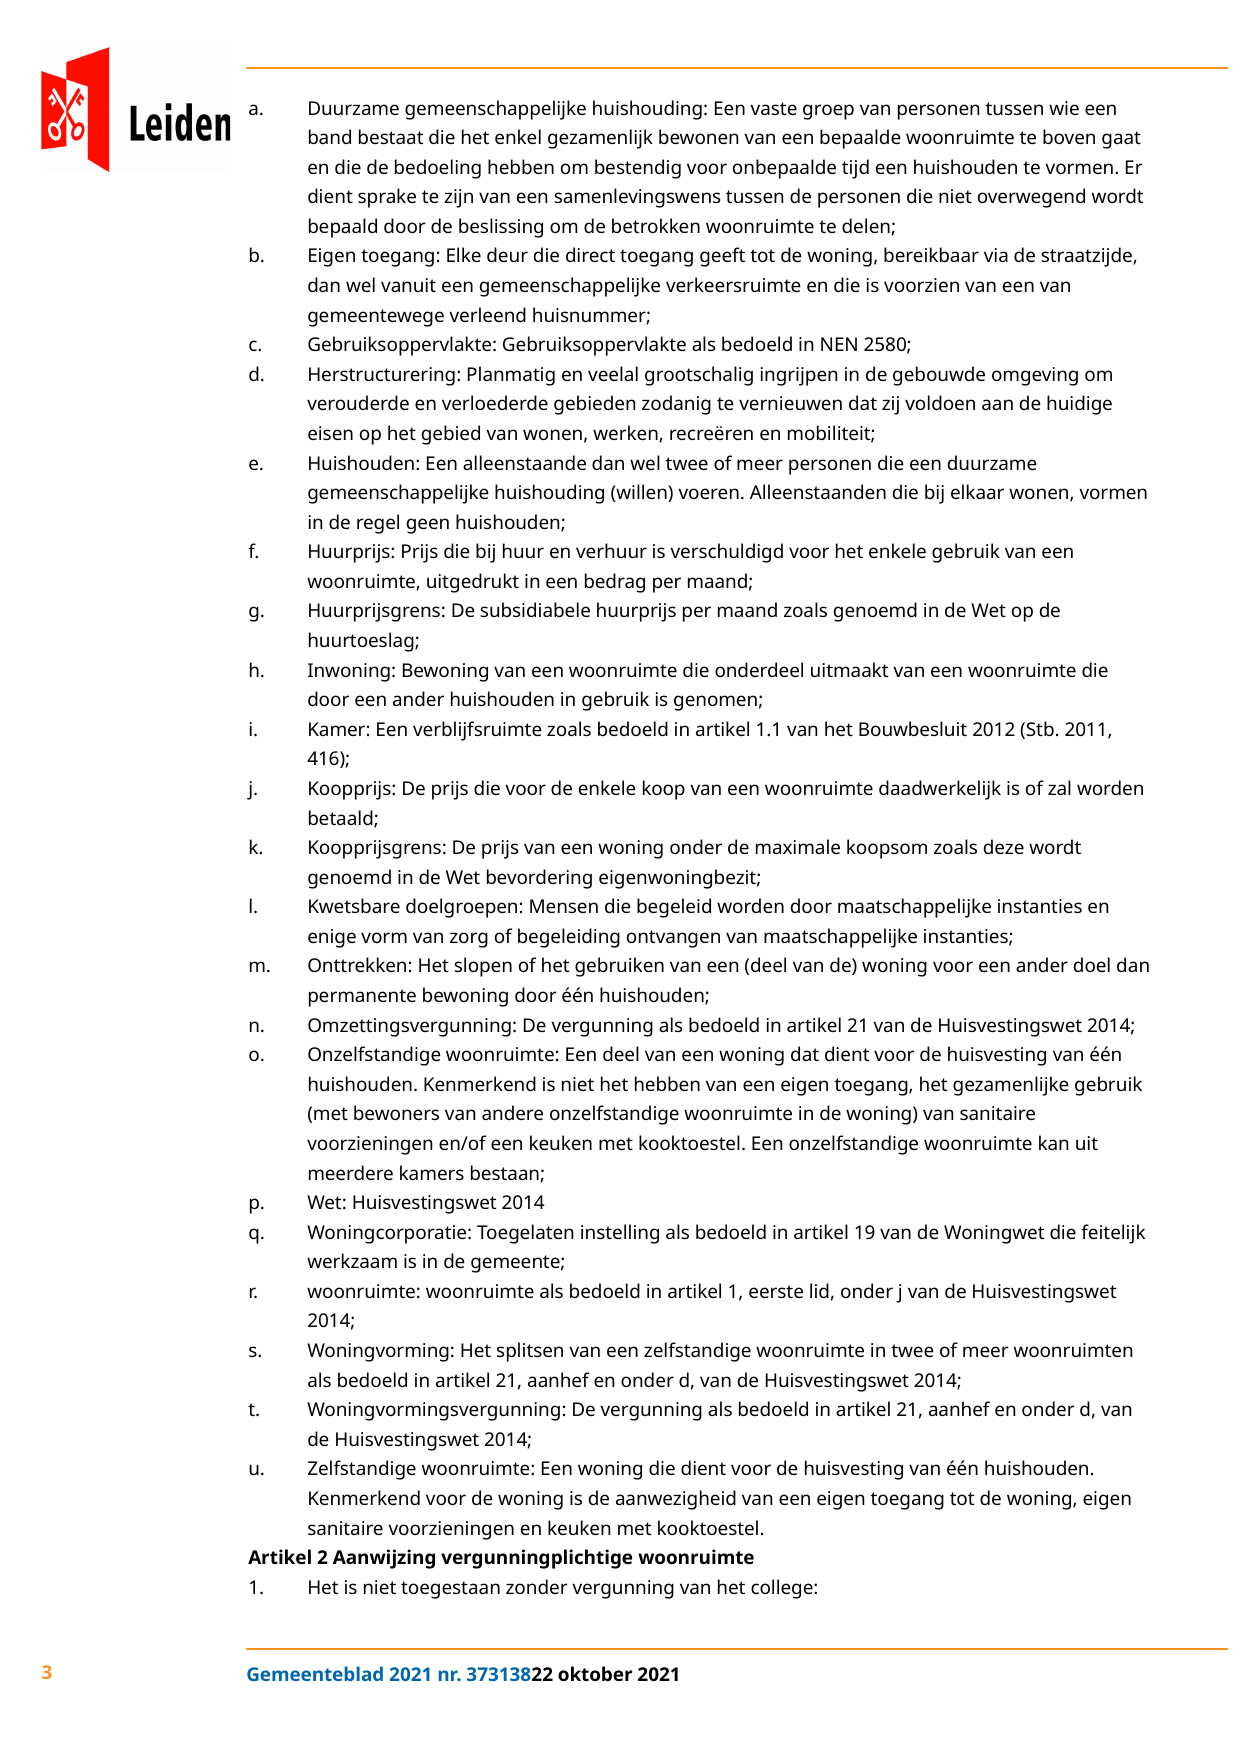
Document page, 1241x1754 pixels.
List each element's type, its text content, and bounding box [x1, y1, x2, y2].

text Artikel 2 Aanwijzing vergunningplichtige woonruimte [248, 1544, 1152, 1570]
list Kwetsbare doelgroepen: Mensen die begeleid worden door maatschappelijke instanties en enige vorm van zorg of begeleiding ontvangen van maatschappelijke instanties; [248, 893, 1152, 949]
list Duurzame gemeenschappelijke huishouding: Een vaste groep van personen tussen wie een band bestaat die het enkel gezamenlijk bewonen van een bepaalde woonruimte te boven gaat en die de bedoeling hebben om bestendig voor onbepaalde tijd een huishouden te vormen. Er dient sprake te zijn van een samenlevingswens tussen de personen die niet overwegend wordt bepaald door de beslissing om de betrokken woonruimte te delen; [248, 95, 1152, 239]
list Koopprijsgrens: De prijs van een woning onder de maximale koopsom zoals deze wordt genoemd in de Wet bevordering eigenwoningbezit; [248, 834, 1152, 890]
list Gebruiksoppervlakte: Gebruiksoppervlakte als bedoeld in NEN 2580; [248, 331, 1152, 357]
list Huishouden: Een alleenstaande dan wel twee of meer personen die een duurzame gemeenschappelijke huishouding (willen) voeren. Alleenstaanden die bij elkaar wonen, vormen in de regel geen huishouden; [248, 450, 1152, 535]
picture [41, 47, 231, 172]
list Onttrekken: Het slopen of het gebruiken van een (deel van de) woning voor een ander doel dan permanente bewoning door één huishouden; [248, 953, 1152, 1008]
list Het is niet toegestaan zonder vergunning van het college: [248, 1574, 1152, 1600]
list Eigen toegang: Elke deur die direct toegang geeft tot de woning, bereikbaar via de straatzijde, dan wel vanuit een gemeenschappelijke verkeersruimte en die is voorzien van een van gemeentewege verleend huisnummer; [248, 243, 1152, 328]
list Inwoning: Bewoning van een woonruimte die onderdeel uitmaakt van een woonruimte die door een ander huishouden in gebruik is genomen; [248, 657, 1152, 712]
list woonruimte: woonruimte als bedoeld in artikel 1, eerste lid, onder j van de Huisvestingswet 2014; [248, 1278, 1152, 1333]
list Kamer: Een verblijfsruimte zoals bedoeld in artikel 1.1 van het Bouwbesluit 2012 (Stb. 2011, 416); [248, 716, 1152, 771]
list Koopprijs: De prijs die voor de enkele koop van een woonruimte daadwerkelijk is of zal worden betaald; [248, 775, 1152, 831]
list Omzettingsvergunning: De vergunning als bedoeld in artikel 21 van de Huisvestingswet 2014; [248, 1012, 1152, 1038]
list Wet: Huisvestingswet 2014 [248, 1189, 1152, 1215]
list Woningvorming: Het splitsen van een zelfstandige woonruimte in twee of meer woonruimten als bedoeld in artikel 21, aanhef en onder d, van de Huisvestingswet 2014; [248, 1337, 1152, 1393]
list Zelfstandige woonruimte: Een woning die dient voor de huisvesting van één huishouden. Kenmerkend voor de woning is de aanwezigheid van een eigen toegang tot de woning, eigen sanitaire voorzieningen en keuken met kooktoestel. [248, 1456, 1152, 1541]
list Woningvormingsvergunning: De vergunning als bedoeld in artikel 21, aanhef en onder d, van de Huisvestingswet 2014; [248, 1396, 1152, 1452]
list Herstructurering: Planmatig en veelal grootschalig ingrijpen in de gebouwde omgeving om verouderde en verloederde gebieden zodanig te vernieuwen dat zij voldoen aan de huidige eisen op het gebied van wonen, werken, recreëren en mobiliteit; [248, 361, 1152, 446]
list Huurprijs: Prijs die bij huur en verhuur is verschuldigd voor het enkele gebruik van een woonruimte, uitgedrukt in een bedrag per maand; [248, 538, 1152, 594]
list Woningcorporatie: Toegelaten instelling als bedoeld in artikel 19 van de Woningwet die feitelijk werkzaam is in de gemeente; [248, 1219, 1152, 1274]
list Onzelfstandige woonruimte: Een deel van een woning dat dient voor de huisvesting van één huishouden. Kenmerkend is niet het hebben van een eigen toegang, het gezamenlijke gebruik (met bewoners van andere onzelfstandige woonruimte in de woning) van sanitaire voorzieningen en/of een keuken met kooktoestel. Een onzelfstandige woonruimte kan uit meerdere kamers bestaan; [248, 1041, 1152, 1186]
list Huurprijsgrens: De subsidiabele huurprijs per maand zoals genoemd in de Wet op de huurtoeslag; [248, 598, 1152, 653]
